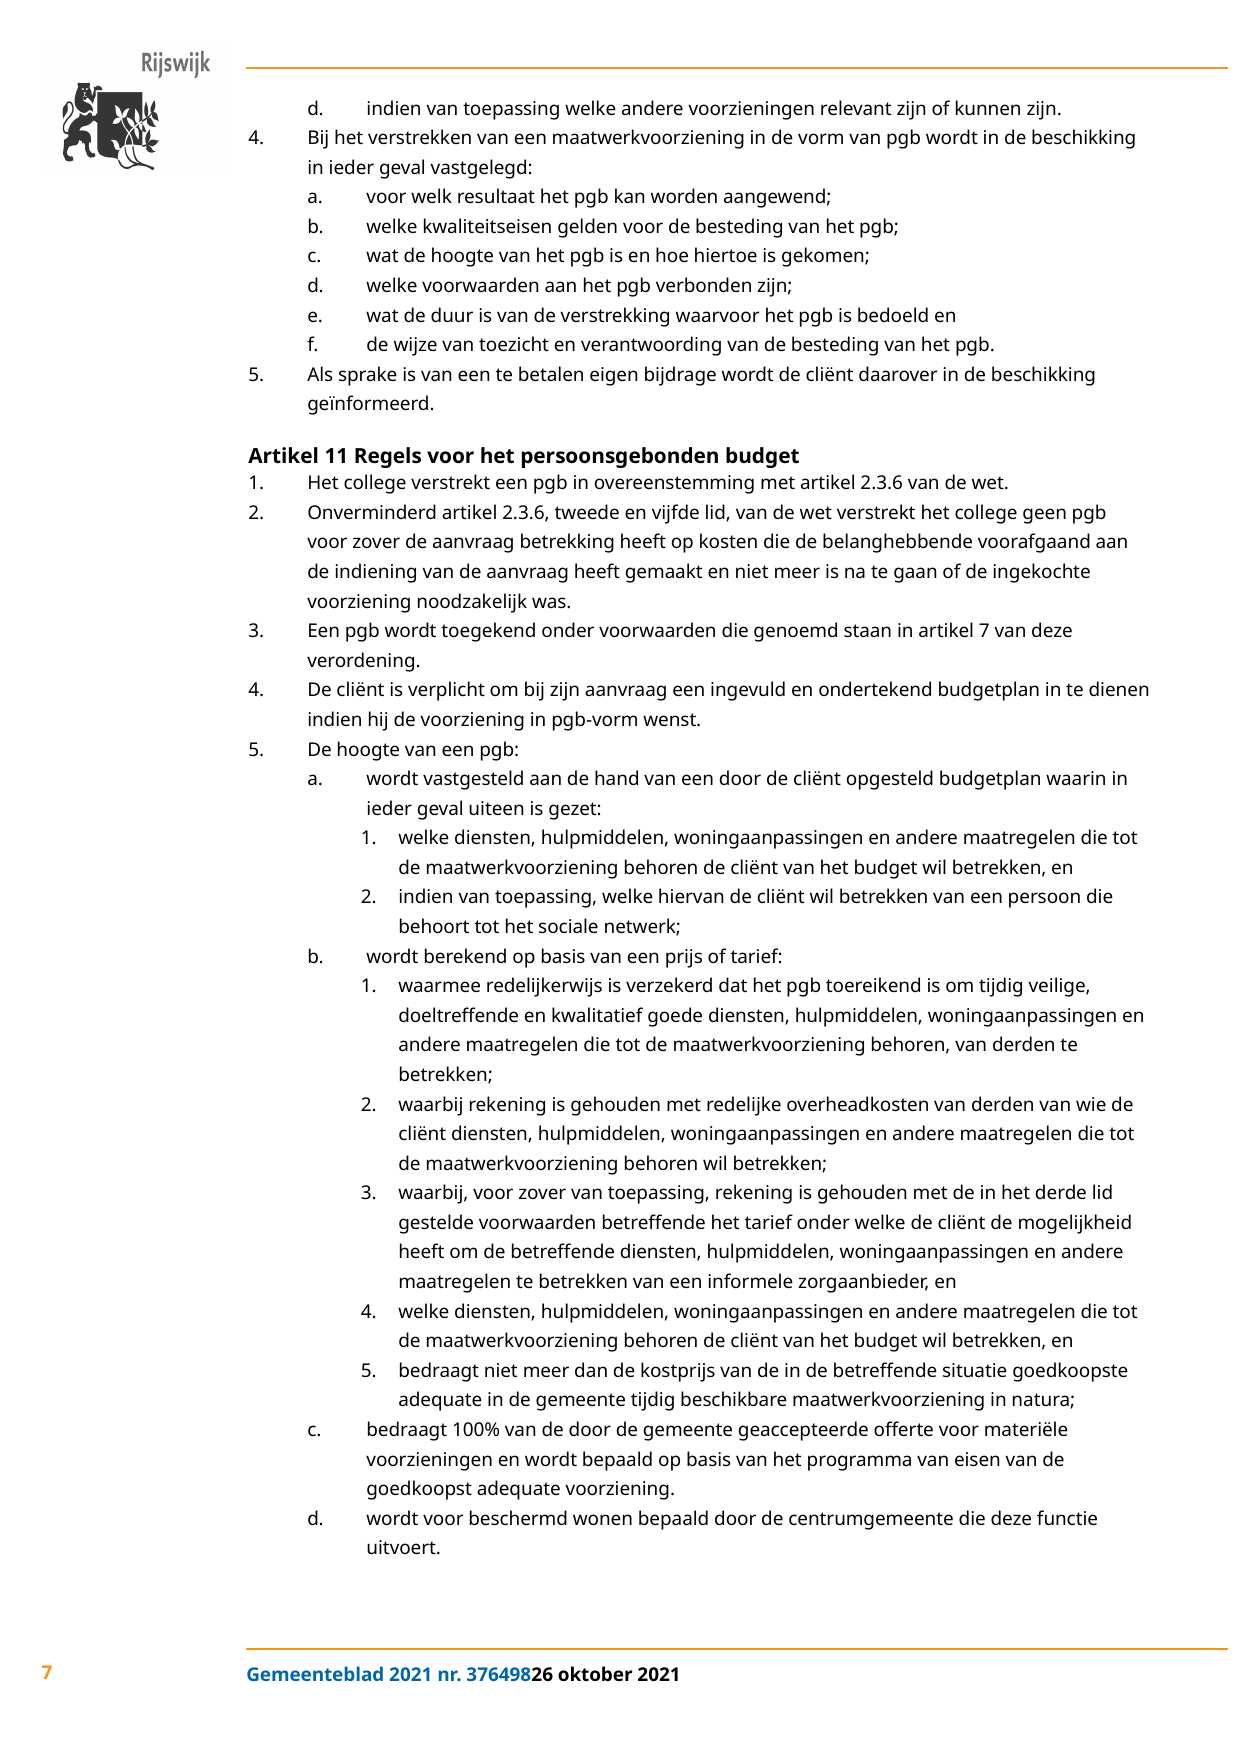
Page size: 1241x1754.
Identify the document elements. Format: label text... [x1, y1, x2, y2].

list welke voorwaarden aan het pgb verbonden zijn; [307, 272, 1152, 298]
list bedraagt niet meer dan de kostprijs van de in de betreffende situatie goedkoopste adequate in de gemeente tijdig beschikbare maatwerkvoorziening in natura; [361, 1357, 1152, 1412]
list welke diensten, hulpmiddelen, woningaanpassingen en andere maatregelen die tot de maatwerkvoorziening behoren de cliënt van het budget wil betrekken, en [361, 824, 1152, 880]
list Onverminderd artikel 2.3.6, tweede en vijfde lid, van de wet verstrekt het college geen pgb voor zover de aanvraag betrekking heeft op kosten die de belanghebbende voorafgaand aan de indiening van de aanvraag heeft gemaakt en niet meer is na te gaan of de ingekochte voorziening noodzakelijk was. [248, 499, 1152, 613]
list Als sprake is van een te betalen eigen bijdrage wordt de cliënt daarover in de beschikking geïnformeerd. [248, 361, 1152, 416]
list waarbij, voor zover van toepassing, rekening is gehouden met de in het derde lid gestelde voorwaarden betreffende het tarief onder welke de cliënt de mogelijkheid heeft om de betreffende diensten, hulpmiddelen, woningaanpassingen en andere maatregelen te betrekken van een informele zorgaanbieder, en [361, 1179, 1152, 1294]
list wordt voor beschermd wonen bepaald door de centrumgemeente die deze functie uitvoert. [307, 1505, 1152, 1560]
list bedraagt 100% van de door de gemeente geaccepteerde offerte voor materiële voorzieningen en wordt bepaald op basis van het programma van eisen van de goedkoopst adequate voorziening. [307, 1416, 1152, 1501]
list voor welk resultaat het pgb kan worden aangewend; [307, 183, 1152, 209]
list waarmee redelijkerwijs is verzekerd dat het pgb toereikend is om tijdig veilige, doeltreffende en kwalitatief goede diensten, hulpmiddelen, woningaanpassingen en andere maatregelen die tot de maatwerkvoorziening behoren, van derden te betrekken; [361, 972, 1152, 1087]
list wat de duur is van de verstrekking waarvoor het pgb is bedoeld en [307, 302, 1152, 328]
list indien van toepassing, welke hiervan de cliënt wil betrekken van een persoon die behoort tot het sociale netwerk; [361, 884, 1152, 939]
list Bij het verstrekken van een maatwerkvoorziening in de vorm van pgb wordt in de beschikking in ieder geval vastgelegd: [248, 124, 1152, 180]
list De cliënt is verplicht om bij zijn aanvraag een ingevuld en ondertekend budgetplan in te dienen indien hij de voorziening in pgb-vorm wenst. [248, 677, 1152, 732]
list indien van toepassing welke andere voorzieningen relevant zijn of kunnen zijn. [307, 95, 1152, 121]
text Artikel 11 Regels voor het persoonsgebonden budget [248, 441, 1152, 469]
list welke kwaliteitseisen gelden voor de besteding van het pgb; [307, 213, 1152, 239]
list welke diensten, hulpmiddelen, woningaanpassingen en andere maatregelen die tot de maatwerkvoorziening behoren de cliënt van het budget wil betrekken, en [361, 1298, 1152, 1353]
list wat de hoogte van het pgb is en hoe hiertoe is gekomen; [307, 243, 1152, 268]
list waarbij rekening is gehouden met redelijke overheadkosten van derden van wie de cliënt diensten, hulpmiddelen, woningaanpassingen en andere maatregelen die tot de maatwerkvoorziening behoren wil betrekken; [361, 1091, 1152, 1176]
list De hoogte van een pgb: [248, 736, 1152, 761]
list de wijze van toezicht en verantwoording van de besteding van het pgb. [307, 331, 1152, 357]
list wordt berekend op basis van een prijs of tarief: [307, 943, 1152, 968]
list wordt vastgesteld aan de hand van een door de cliënt opgesteld budgetplan waarin in ieder geval uiteen is gezet: [307, 765, 1152, 821]
picture [41, 47, 231, 172]
list Het college verstrekt een pgb in overeenstemming met artikel 2.3.6 van de wet. [248, 469, 1152, 495]
list Een pgb wordt toegekend onder voorwaarden die genoemd staan in artikel 7 van deze verordening. [248, 617, 1152, 673]
